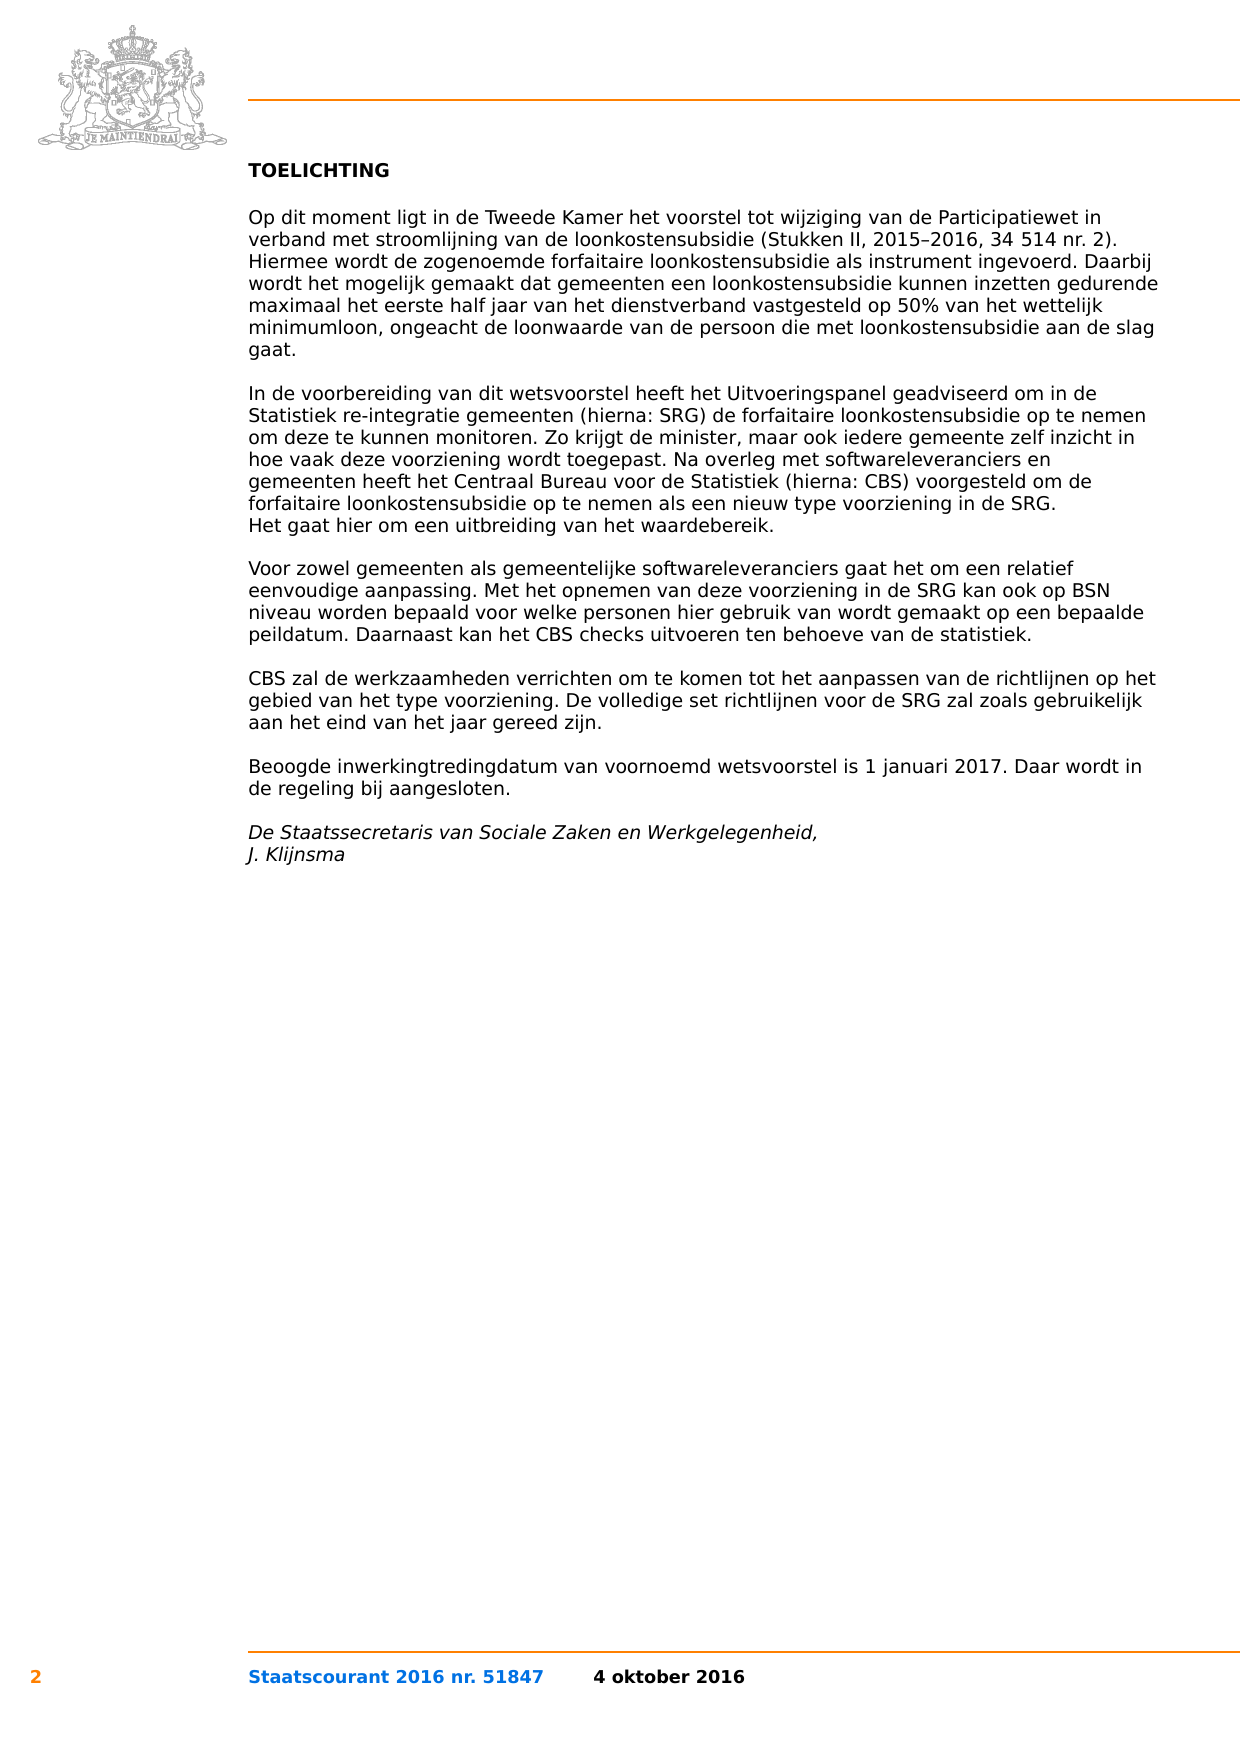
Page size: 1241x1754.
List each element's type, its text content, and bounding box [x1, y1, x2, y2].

text Het gaat hier om een uitbreiding van het waardebereik. [248, 514, 1163, 536]
text Voor zowel gemeenten als gemeentelijke softwareleveranciers gaat het om een relatief eenvoudige aanpassing. Met het opnemen van deze voorziening in de SRG kan ook op BSN niveau worden bepaald voor welke personen hier gebruik van wordt gemaakt op een bepaalde peildatum. Daarnaast kan het CBS checks uitvoeren ten behoeve van de statistiek. [248, 558, 1163, 646]
subtitle TOELICHTING [248, 160, 1163, 182]
text Op dit moment ligt in de Tweede Kamer het voorstel tot wijziging van de Participatiewet in verband met stroomlijning van de loonkostensubsidie (Stukken II, 2015–2016, 34 514 nr. 2). Hiermee wordt de zogenoemde forfaitaire loonkostensubsidie als instrument ingevoerd. Daarbij wordt het mogelijk gemaakt dat gemeenten een loonkostensubsidie kunnen inzetten gedurende maximaal het eerste half jaar van het dienstverband vastgesteld op 50% van het wettelijk minimumloon, ongeacht de loonwaarde van de persoon die met loonkostensubsidie aan de slag gaat. [248, 207, 1163, 361]
text In de voorbereiding van dit wetsvoorstel heeft het Uitvoeringspanel geadviseerd om in de Statistiek re-integratie gemeenten (hierna: SRG) de forfaitaire loonkostensubsidie op te nemen om deze te kunnen monitoren. Zo krijgt de minister, maar ook iedere gemeente zelf inzicht in hoe vaak deze voorziening wordt toegepast. Na overleg met softwareleveranciers en gemeenten heeft het Centraal Bureau voor de Statistiek (hierna: CBS) voorgesteld om de forfaitaire loonkostensubsidie op te nemen als een nieuw type voorziening in de SRG. [248, 383, 1163, 514]
text Beoogde inwerkingtredingdatum van voornoemd wetsvoorstel is 1 januari 2017. Daar wordt in de regeling bij aangesloten. [248, 756, 1163, 800]
picture [38, 25, 227, 150]
text CBS zal de werkzaamheden verrichten om te komen tot het aanpassen van de richtlijnen op het gebied van het type voorziening. De volledige set richtlijnen voor de SRG zal zoals gebruikelijk aan het eind van het jaar gereed zijn. [248, 668, 1163, 734]
text De Staatssecretaris van Sociale Zaken en Werkgelegenheid, J. Klijnsma [248, 822, 1163, 866]
